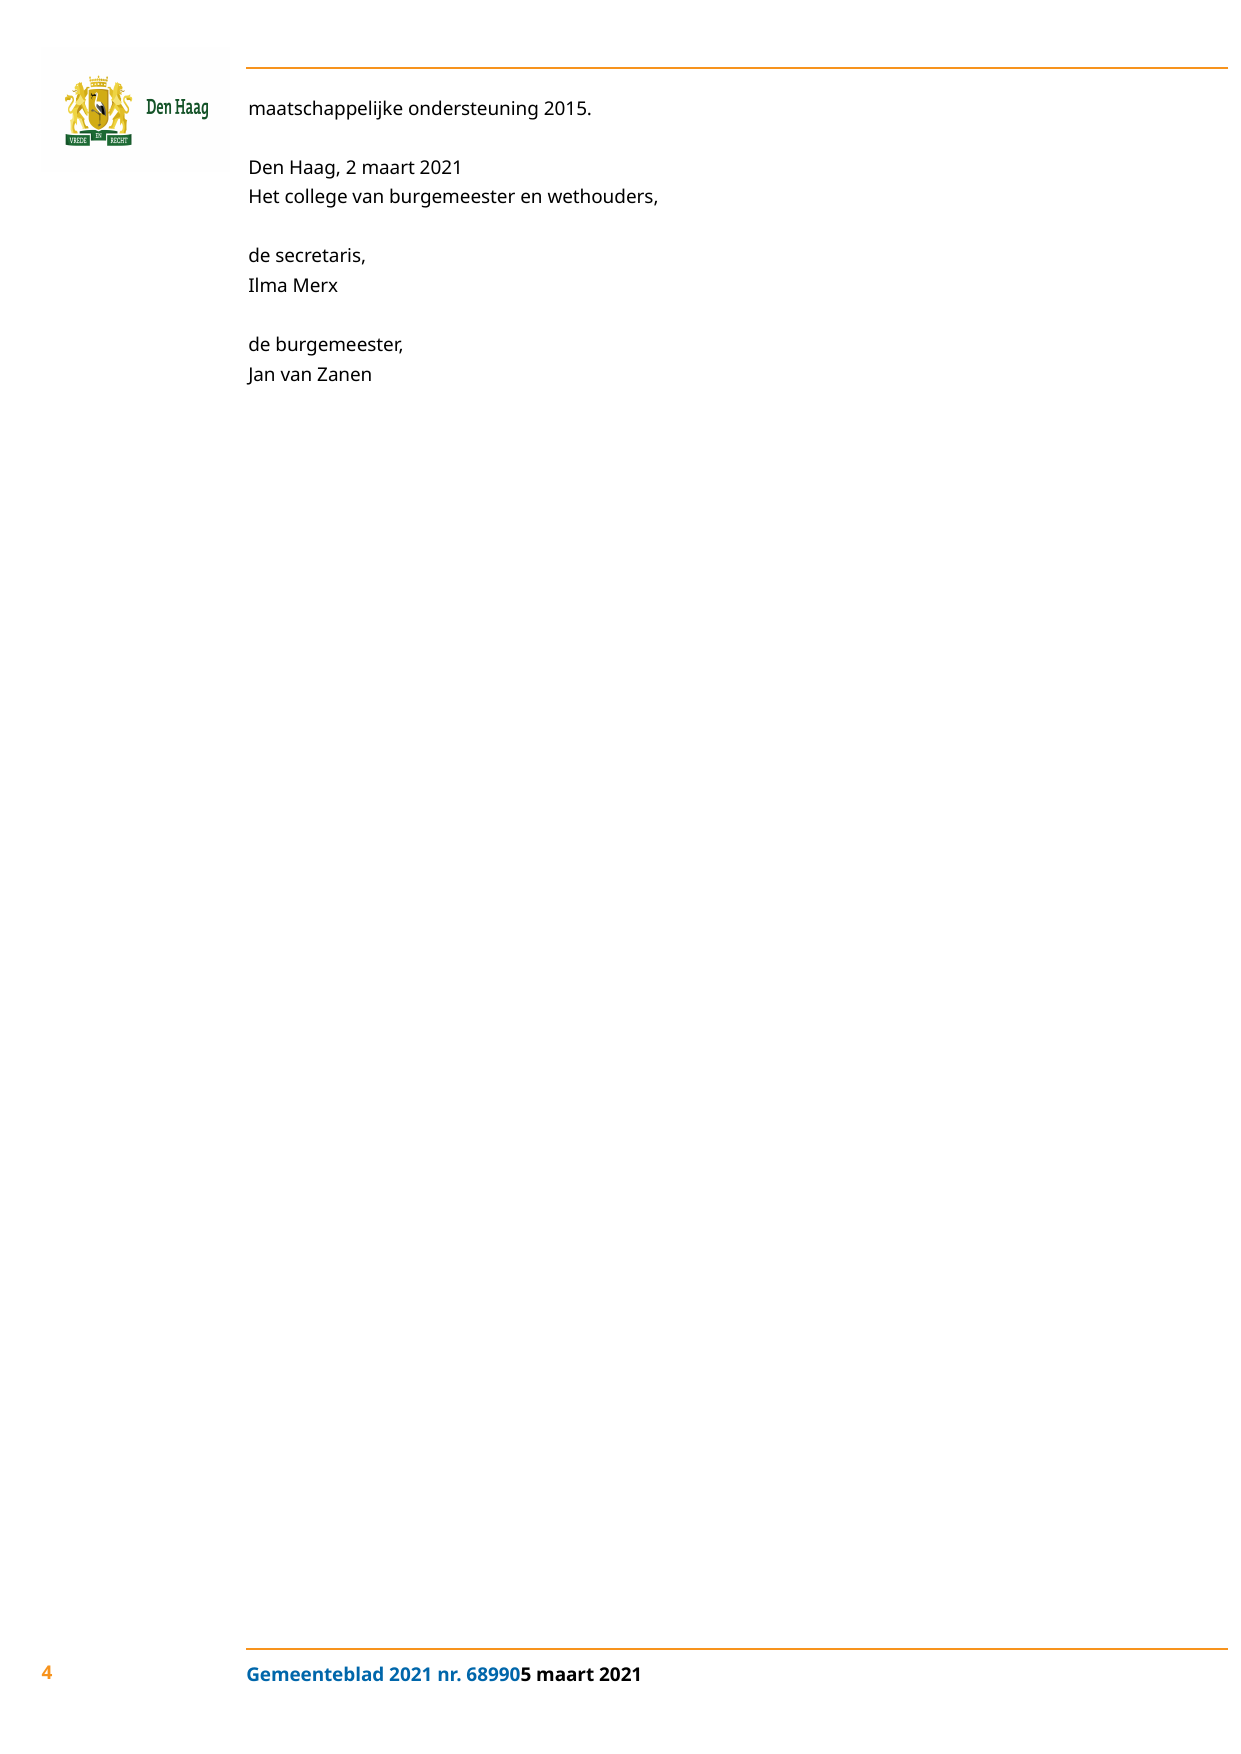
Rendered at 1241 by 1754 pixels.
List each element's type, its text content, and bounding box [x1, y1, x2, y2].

text de burgemeester, [248, 331, 1152, 357]
text Den Haag, 2 maart 2021 [248, 154, 1152, 180]
text Ilma Merx [248, 272, 1152, 298]
text Jan van Zanen [248, 361, 1152, 387]
picture [41, 47, 231, 172]
text Het college van burgemeester en wethouders, [248, 183, 1152, 209]
text de secretaris, [248, 243, 1152, 268]
text maatschappelijke ondersteuning 2015. [248, 95, 1152, 121]
